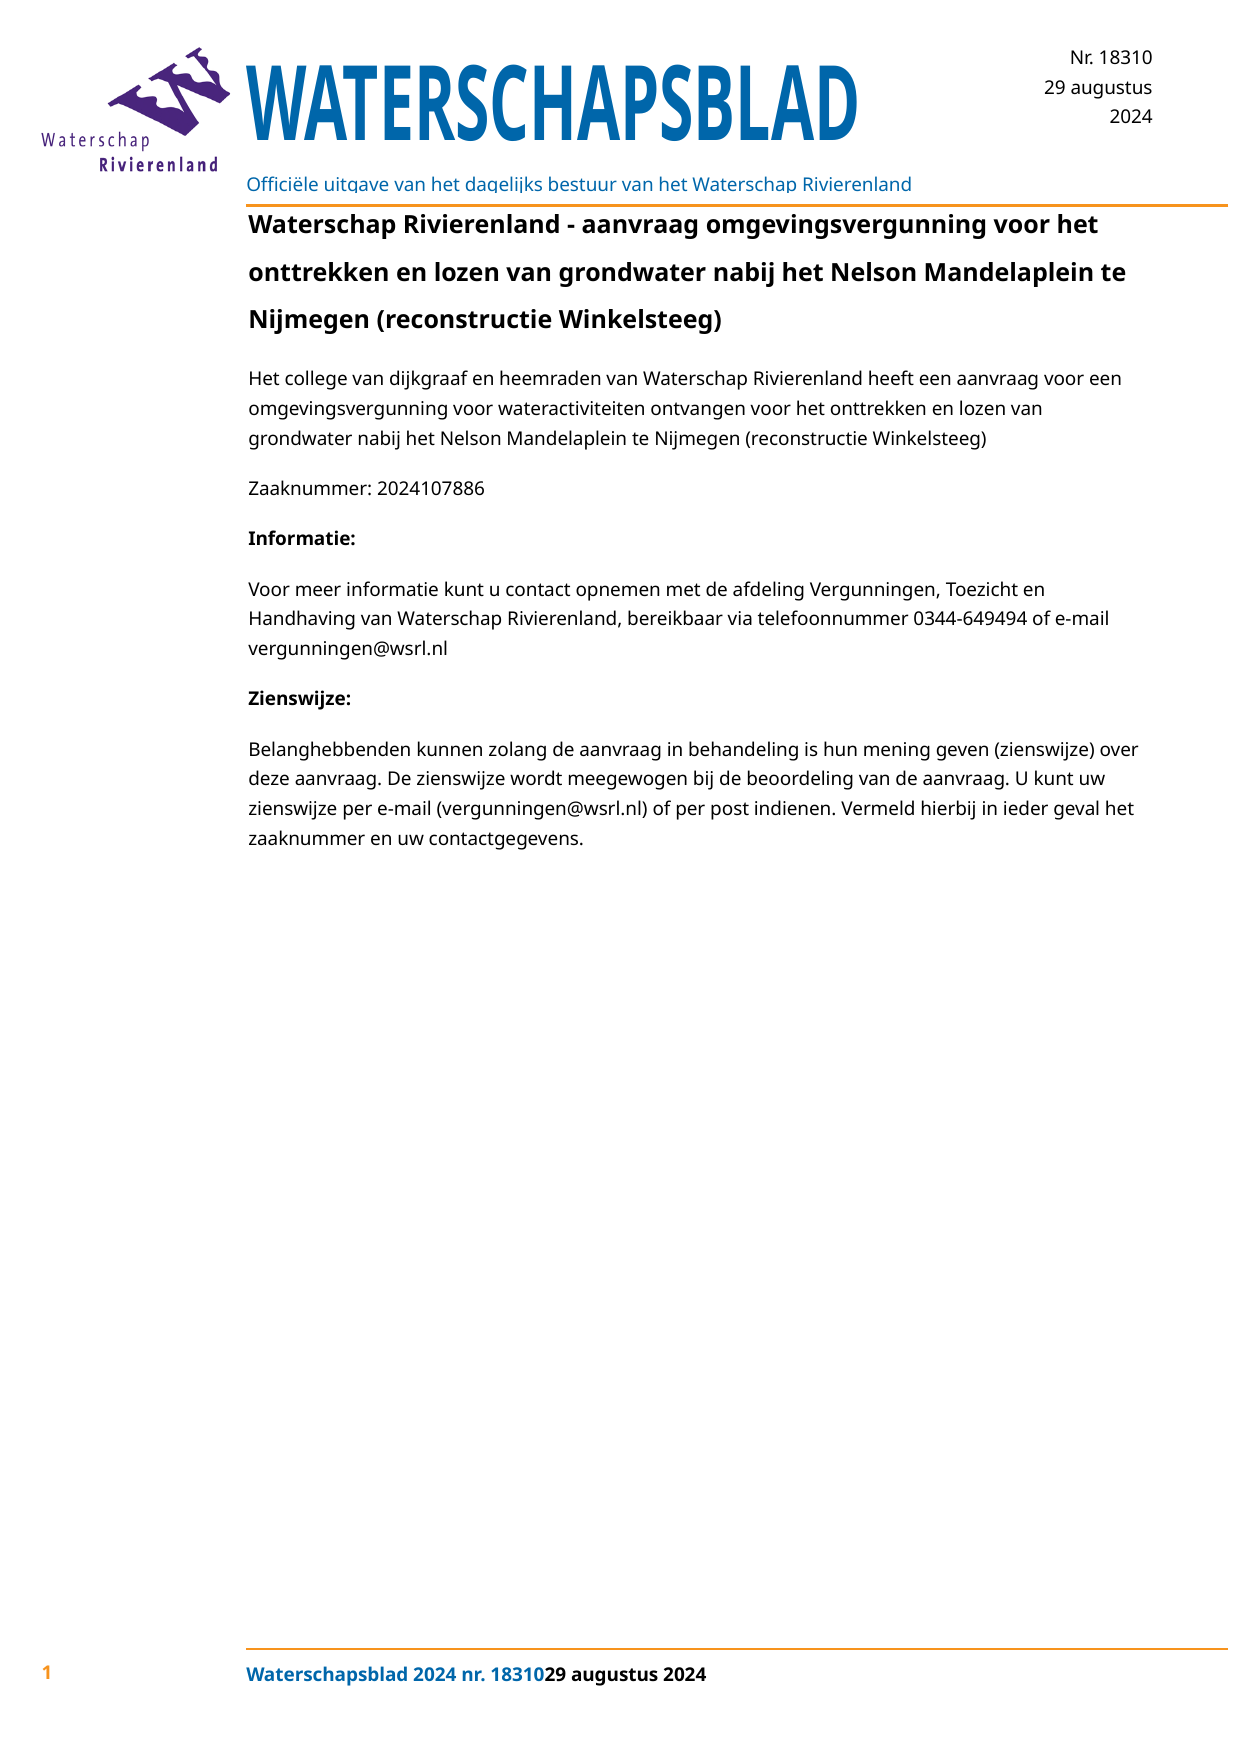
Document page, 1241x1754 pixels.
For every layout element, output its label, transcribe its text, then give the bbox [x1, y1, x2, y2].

text Informatie: [248, 526, 1152, 551]
picture [41, 47, 231, 172]
text Het college van dijkgraaf en heemraden van Waterschap Rivierenland heeft een aanvraag voor een omgevingsvergunning voor wateractiviteiten ontvangen voor het onttrekken en lozen van grondwater nabij het Nelson Mandelaplein te Nijmegen (reconstructie Winkelsteeg) [248, 366, 1152, 450]
text Zaaknummer: 2024107886 [248, 475, 1152, 501]
text Waterschap Rivierenland - aanvraag omgevingsvergunning voor het onttrekken en lozen van grondwater nabij het Nelson Mandelaplein te Nijmegen (reconstructie Winkelsteeg) [248, 207, 1152, 336]
text Zienswijze: [248, 686, 1152, 711]
text Voor meer informatie kunt u contact opnemen met de afdeling Vergunningen, Toezicht en Handhaving van Waterschap Rivierenland, bereikbaar via telefoonnummer 0344-649494 of e-mail vergunningen@wsrl.nl [248, 576, 1152, 661]
text Belanghebbenden kunnen zolang de aanvraag in behandeling is hun mening geven (zienswijze) over deze aanvraag. De zienswijze wordt meegewogen bij de beoordeling van de aanvraag. U kunt uw zienswijze per e-mail (vergunningen@wsrl.nl) of per post indienen. Vermeld hierbij in ieder geval het zaaknummer en uw contactgegevens. [248, 736, 1152, 850]
